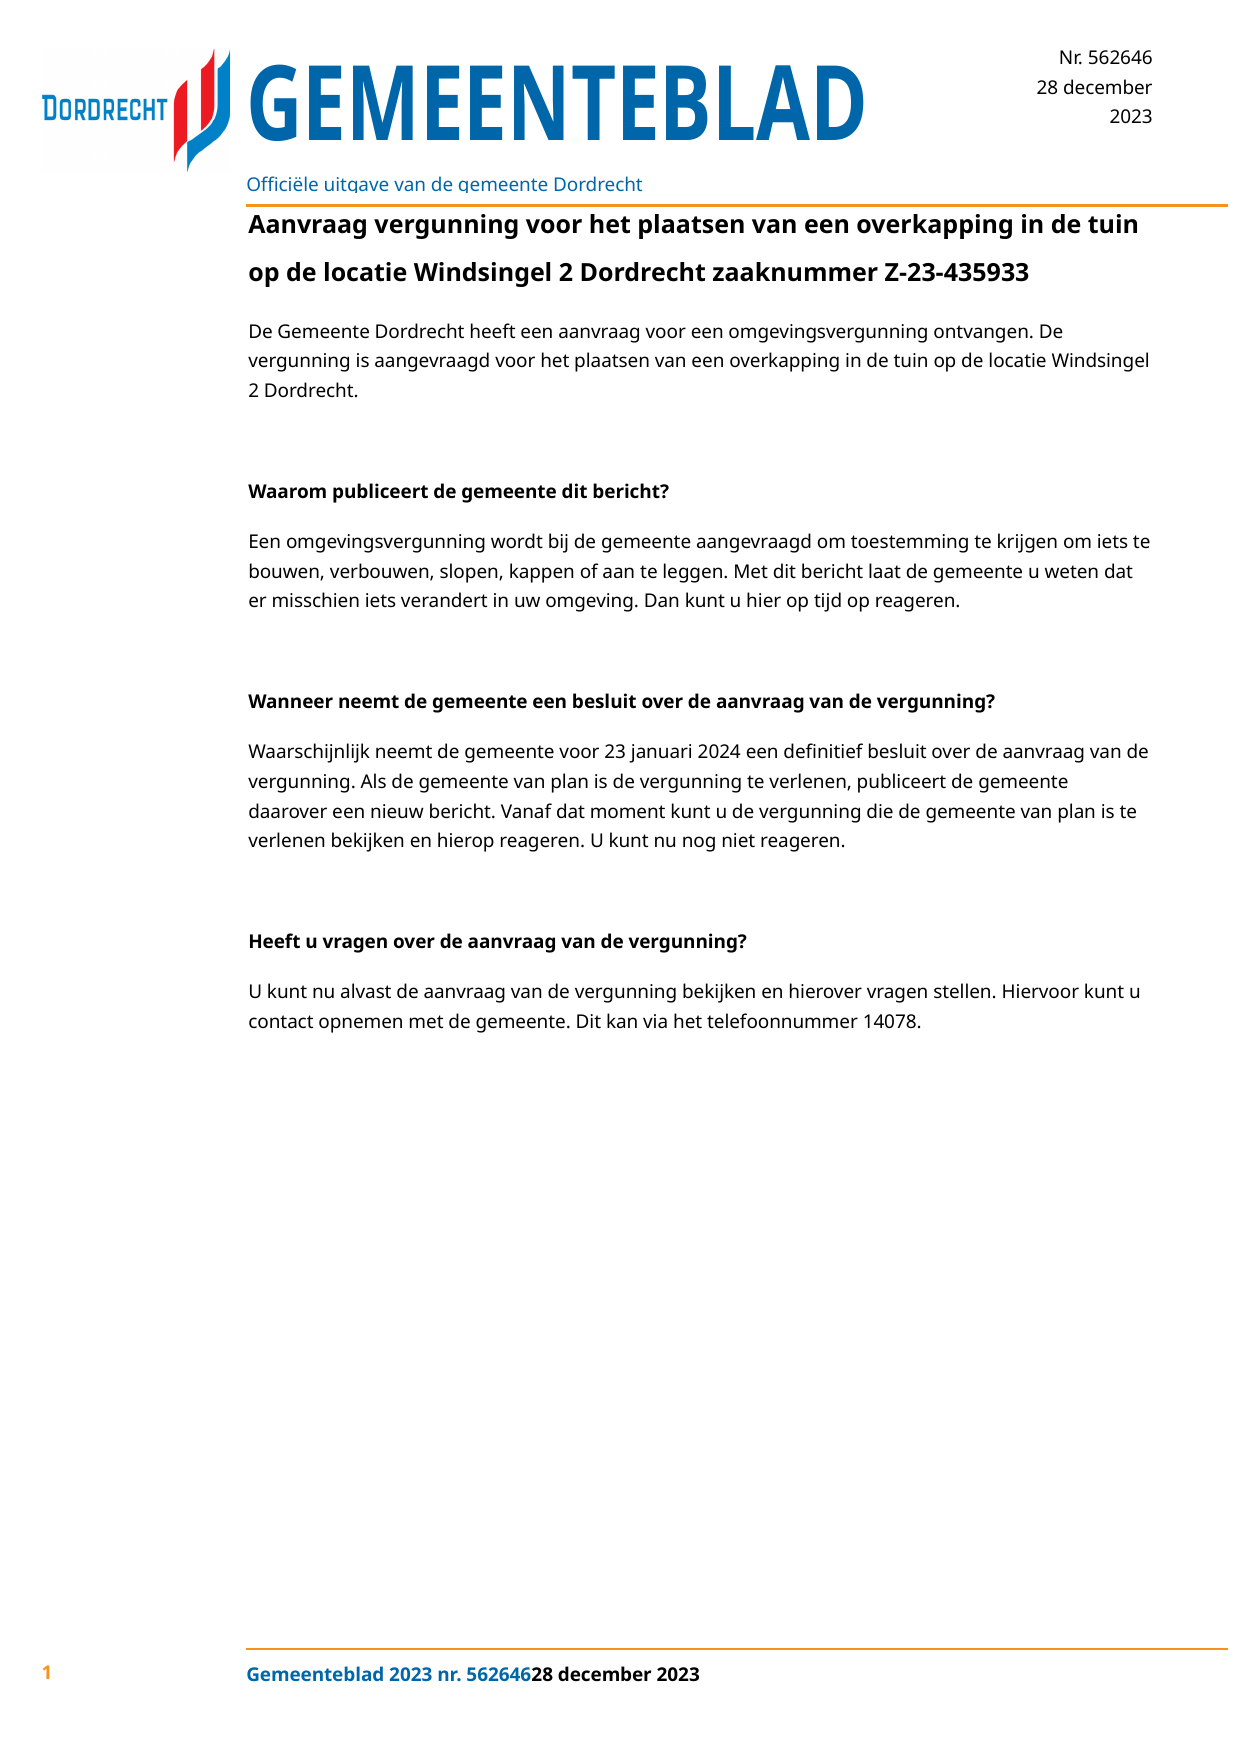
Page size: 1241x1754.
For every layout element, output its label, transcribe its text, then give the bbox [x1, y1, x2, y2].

text Wanneer neemt de gemeente een besluit over de aanvraag van de vergunning? [248, 688, 1152, 714]
text Aanvraag vergunning voor het plaatsen van een overkapping in de tuin op de locatie Windsingel 2 Dordrecht zaaknummer Z-23-435933 [248, 207, 1152, 288]
text Waarschijnlijk neemt de gemeente voor 23 januari 2024 een definitief besluit over de aanvraag van de vergunning. Als de gemeente van plan is de vergunning te verlenen, publiceert de gemeente daarover een nieuw bericht. Vanaf dat moment kunt u de vergunning die de gemeente van plan is te verlenen bekijken en hierop reageren. U kunt nu nog niet reageren. [248, 739, 1152, 853]
text Waarom publiceert de gemeente dit bericht? [248, 478, 1152, 504]
text Een omgevingsvergunning wordt bij de gemeente aangevraagd om toestemming te krijgen om iets te bouwen, verbouwen, slopen, kappen of aan te leggen. Met dit bericht laat de gemeente u weten dat er misschien iets verandert in uw omgeving. Dan kunt u hier op tijd op reageren. [248, 528, 1152, 613]
picture [41, 47, 231, 172]
text De Gemeente Dordrecht heeft een aanvraag voor een omgevingsvergunning ontvangen. De vergunning is aangevraagd voor het plaatsen van een overkapping in de tuin op de locatie Windsingel 2 Dordrecht. [248, 318, 1152, 403]
text U kunt nu alvast de aanvraag van de vergunning bekijken en hierover vragen stellen. Hiervoor kunt u contact opnemen met de gemeente. Dit kan via het telefoonnummer 14078. [248, 979, 1152, 1034]
text Heeft u vragen over de aanvraag van de vergunning? [248, 928, 1152, 954]
